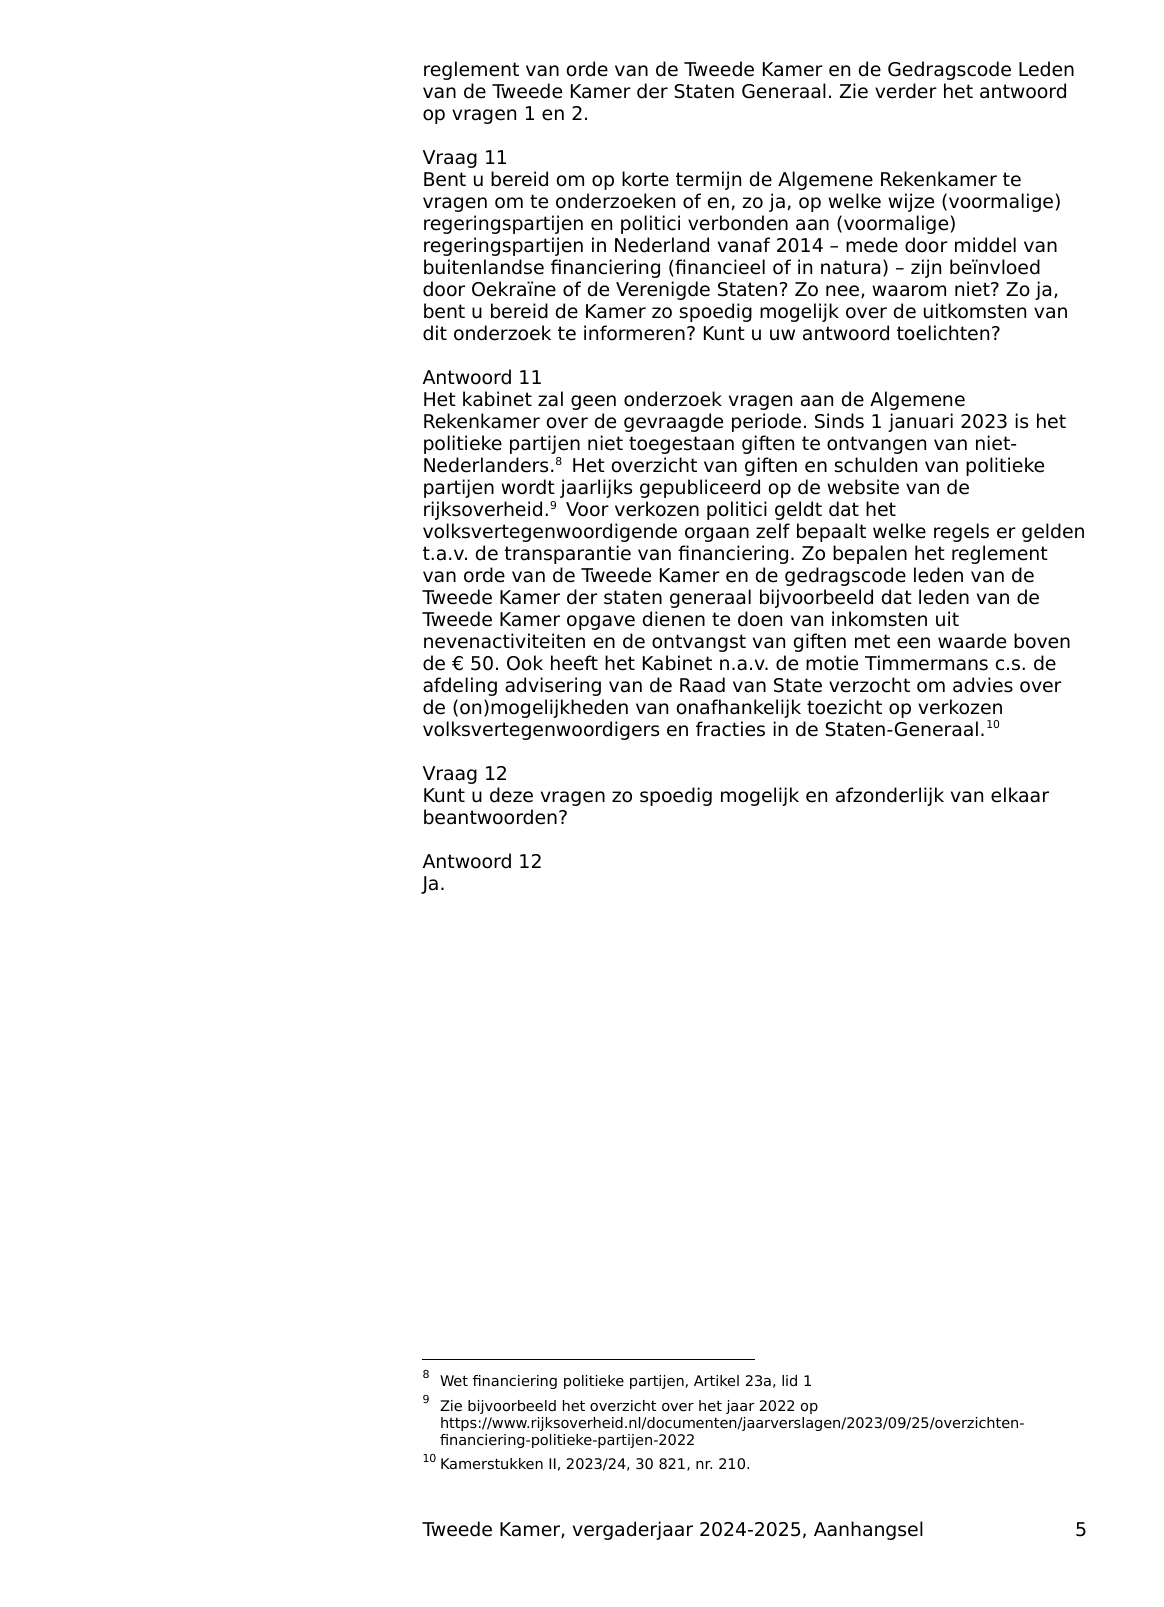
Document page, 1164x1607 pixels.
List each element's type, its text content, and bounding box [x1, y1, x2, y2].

text Vraag 12 [422, 763, 1087, 785]
text reglement van orde van de Tweede Kamer en de Gedragscode Leden van de Tweede Kamer der Staten Generaal. Zie verder het antwoord op vragen 1 en 2. [422, 59, 1087, 125]
text Wet financiering politieke partijen, Artikel 23a, lid 1 [422, 1368, 1087, 1391]
text Antwoord 11 [422, 367, 1087, 389]
text Ja. [422, 873, 1087, 895]
text Het kabinet zal geen onderzoek vragen aan de Algemene Rekenkamer over de gevraagde periode. Sinds 1 januari 2023 is het politieke partijen niet toegestaan giften te ontvangen van niet-Nederlanders. Het overzicht van giften en schulden van politieke partijen wordt jaarlijks gepubliceerd op de website van de rijksoverheid. Voor verkozen politici geldt dat het volksvertegenwoordigende orgaan zelf bepaalt welke regels er gelden t.a.v. de transparantie van financiering. Zo bepalen het reglement van orde van de Tweede Kamer en de gedragscode leden van de Tweede Kamer der staten generaal bijvoorbeeld dat leden van de Tweede Kamer opgave dienen te doen van inkomsten uit nevenactiviteiten en de ontvangst van giften met een waarde boven de € 50. Ook heeft het Kabinet n.a.v. de motie Timmermans c.s. de afdeling advisering van de Raad van State verzocht om advies over de (on)mogelijkheden van onafhankelijk toezicht op verkozen volksvertegenwoordigers en fracties in de Staten-Generaal. [422, 389, 1087, 741]
text Kunt u deze vragen zo spoedig mogelijk en afzonderlijk van elkaar beantwoorden? [422, 785, 1087, 829]
text Kamerstukken II, 2023/24, 30 821, nr. 210. [422, 1452, 1087, 1474]
text Zie bijvoorbeeld het overzicht over het jaar 2022 op https://www.rijksoverheid.nl/documenten/jaarverslagen/2023/09/25/overzichten-financiering-politieke-partijen-2022 [422, 1393, 1087, 1449]
text Vraag 11 [422, 147, 1087, 169]
text Bent u bereid om op korte termijn de Algemene Rekenkamer te vragen om te onderzoeken of en, zo ja, op welke wijze (voormalige) regeringspartijen en politici verbonden aan (voormalige) regeringspartijen in Nederland vanaf 2014 – mede door middel van buitenlandse financiering (financieel of in natura) – zijn beïnvloed door Oekraïne of de Verenigde Staten? Zo nee, waarom niet? Zo ja, bent u bereid de Kamer zo spoedig mogelijk over de uitkomsten van dit onderzoek te informeren? Kunt u uw antwoord toelichten? [422, 169, 1087, 345]
text Antwoord 12 [422, 851, 1087, 873]
